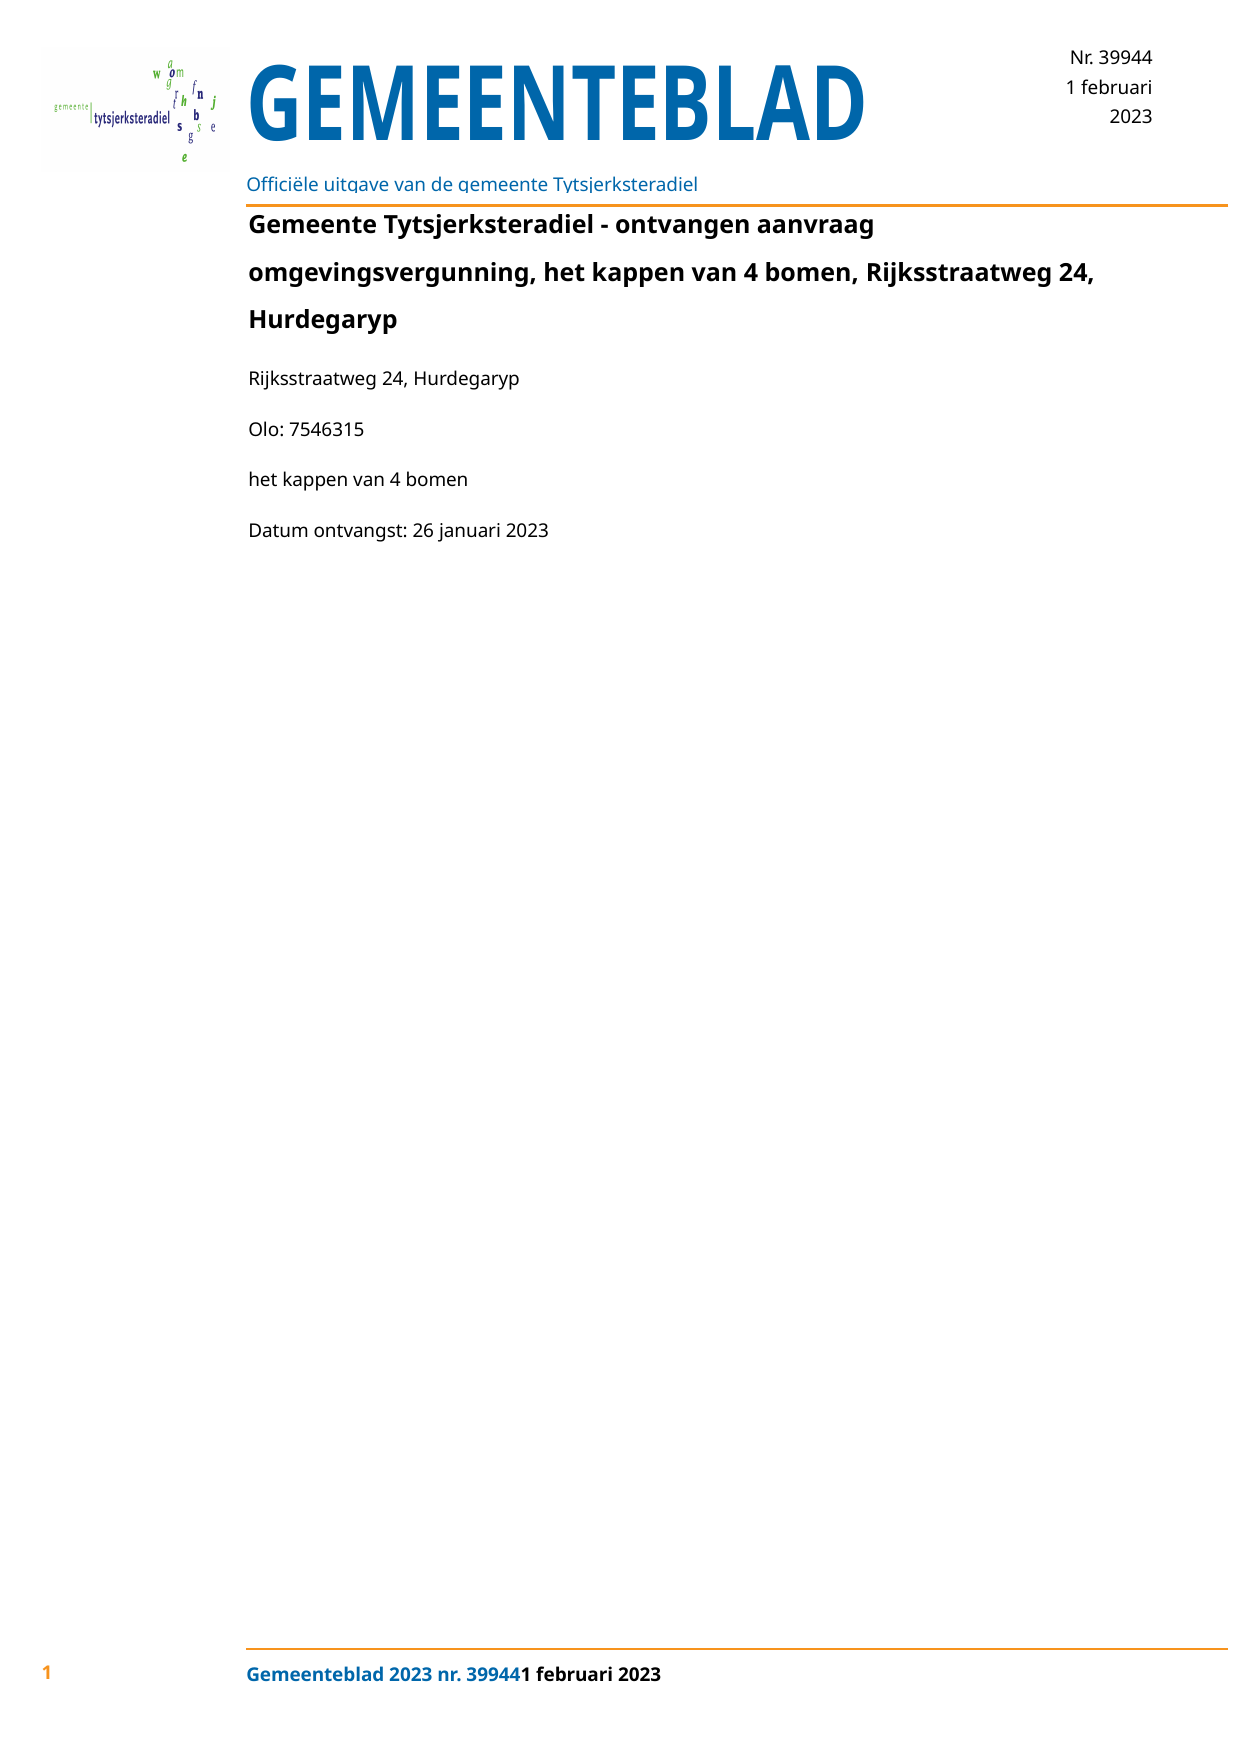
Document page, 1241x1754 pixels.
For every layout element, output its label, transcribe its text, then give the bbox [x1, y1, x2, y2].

text het kappen van 4 bomen [248, 466, 1152, 492]
text Datum ontvangst: 26 januari 2023 [248, 517, 1152, 542]
text Olo: 7546315 [248, 416, 1152, 442]
text Rijksstraatweg 24, Hurdegaryp [248, 366, 1152, 391]
text Gemeente Tytsjerksteradiel - ontvangen aanvraag omgevingsvergunning, het kappen van 4 bomen, Rijksstraatweg 24, Hurdegaryp [248, 207, 1152, 336]
picture [41, 47, 231, 172]
